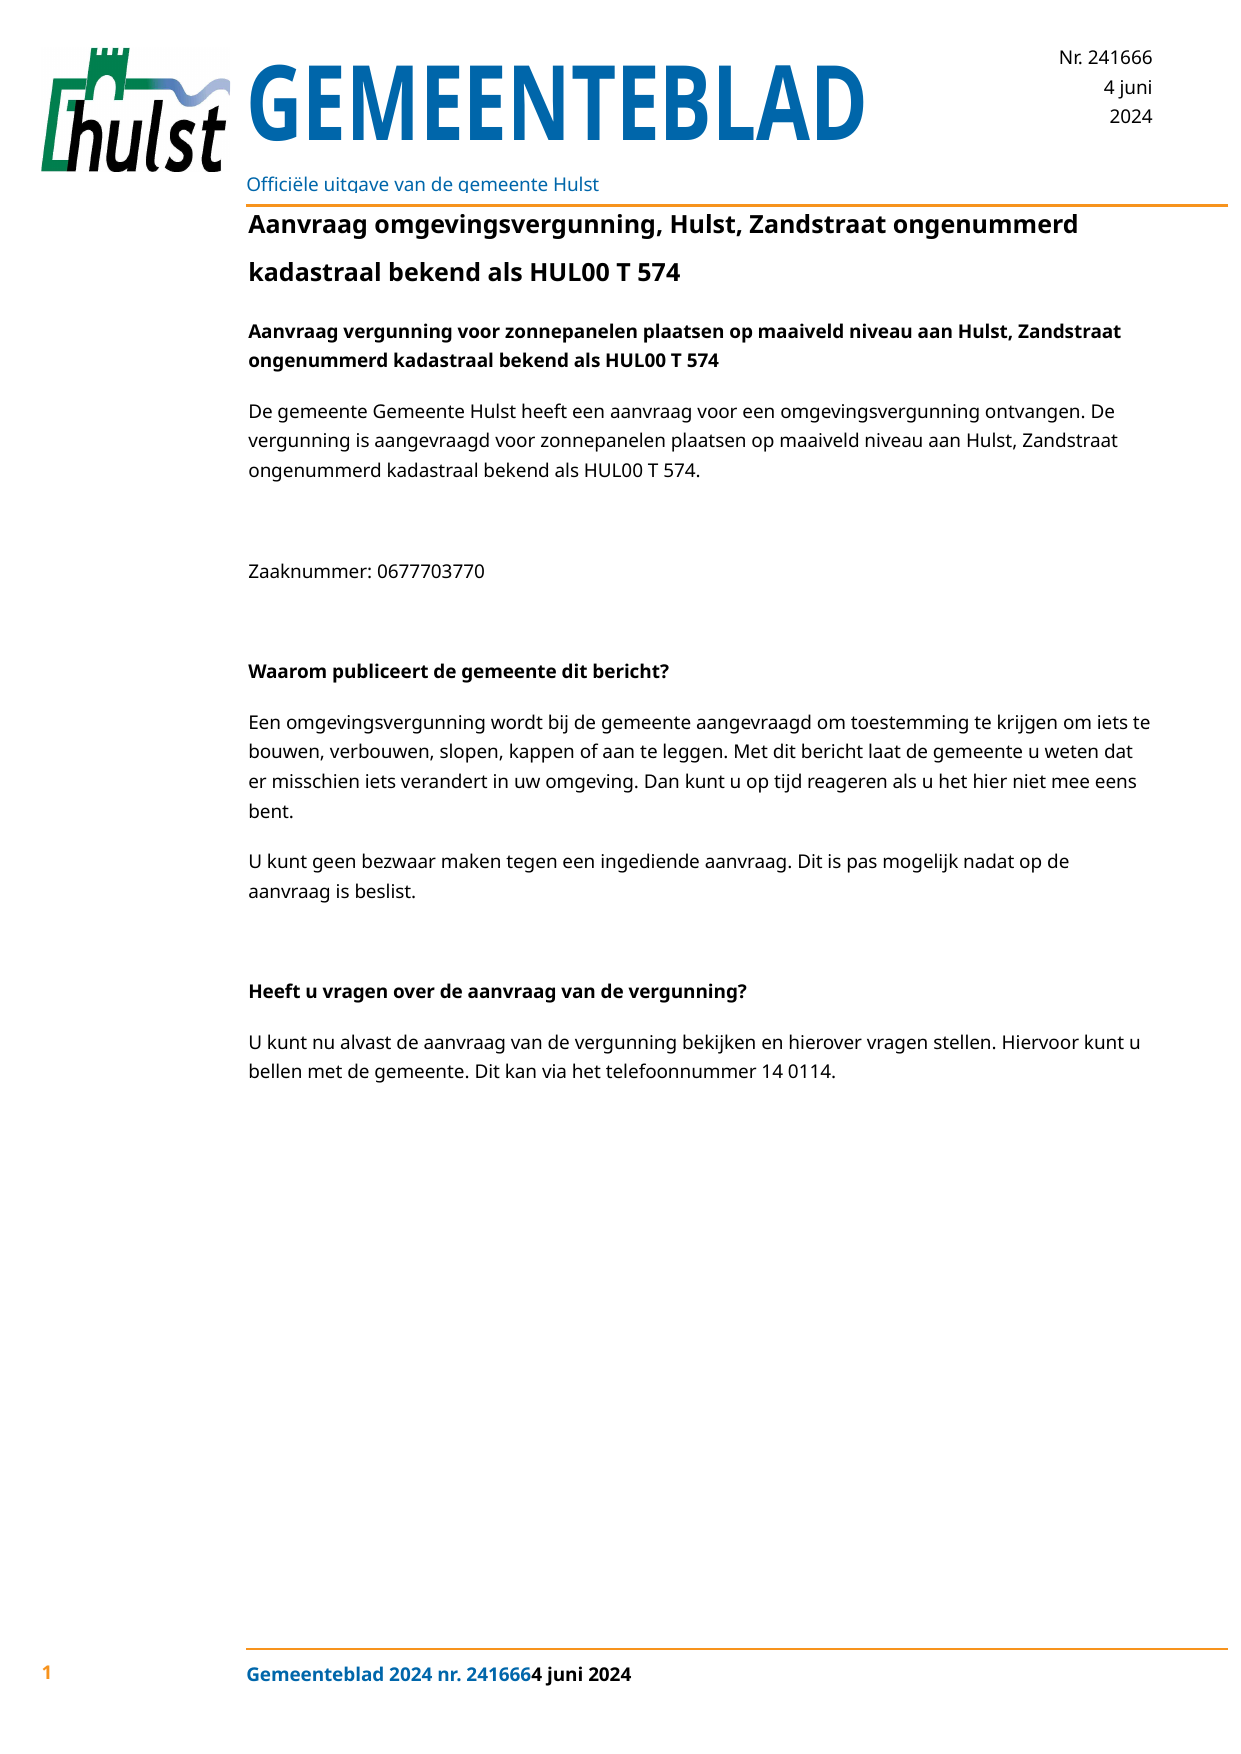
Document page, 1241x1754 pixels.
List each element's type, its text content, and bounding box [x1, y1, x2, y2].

text Zaaknummer: 0677703770 [248, 558, 1152, 584]
text Heeft u vragen over de aanvraag van de vergunning? [248, 979, 1152, 1004]
text Aanvraag vergunning voor zonnepanelen plaatsen op maaiveld niveau aan Hulst, Zandstraat ongenummerd kadastraal bekend als HUL00 T 574 [248, 318, 1152, 373]
text U kunt geen bezwaar maken tegen een ingediende aanvraag. Dit is pas mogelijk nadat op de aanvraag is beslist. [248, 848, 1152, 904]
text Waarom publiceert de gemeente dit bericht? [248, 659, 1152, 684]
text De gemeente Gemeente Hulst heeft een aanvraag voor een omgevingsvergunning ontvangen. De vergunning is aangevraagd voor zonnepanelen plaatsen op maaiveld niveau aan Hulst, Zandstraat ongenummerd kadastraal bekend als HUL00 T 574. [248, 398, 1152, 483]
text U kunt nu alvast de aanvraag van de vergunning bekijken en hierover vragen stellen. Hiervoor kunt u bellen met de gemeente. Dit kan via het telefoonnummer 14 0114. [248, 1029, 1152, 1084]
text Een omgevingsvergunning wordt bij de gemeente aangevraagd om toestemming te krijgen om iets te bouwen, verbouwen, slopen, kappen of aan te leggen. Met dit bericht laat de gemeente u weten dat er misschien iets verandert in uw omgeving. Dan kunt u op tijd reageren als u het hier niet mee eens bent. [248, 709, 1152, 824]
text Aanvraag omgevingsvergunning, Hulst, Zandstraat ongenummerd kadastraal bekend als HUL00 T 574 [248, 207, 1152, 288]
picture [41, 47, 231, 172]
